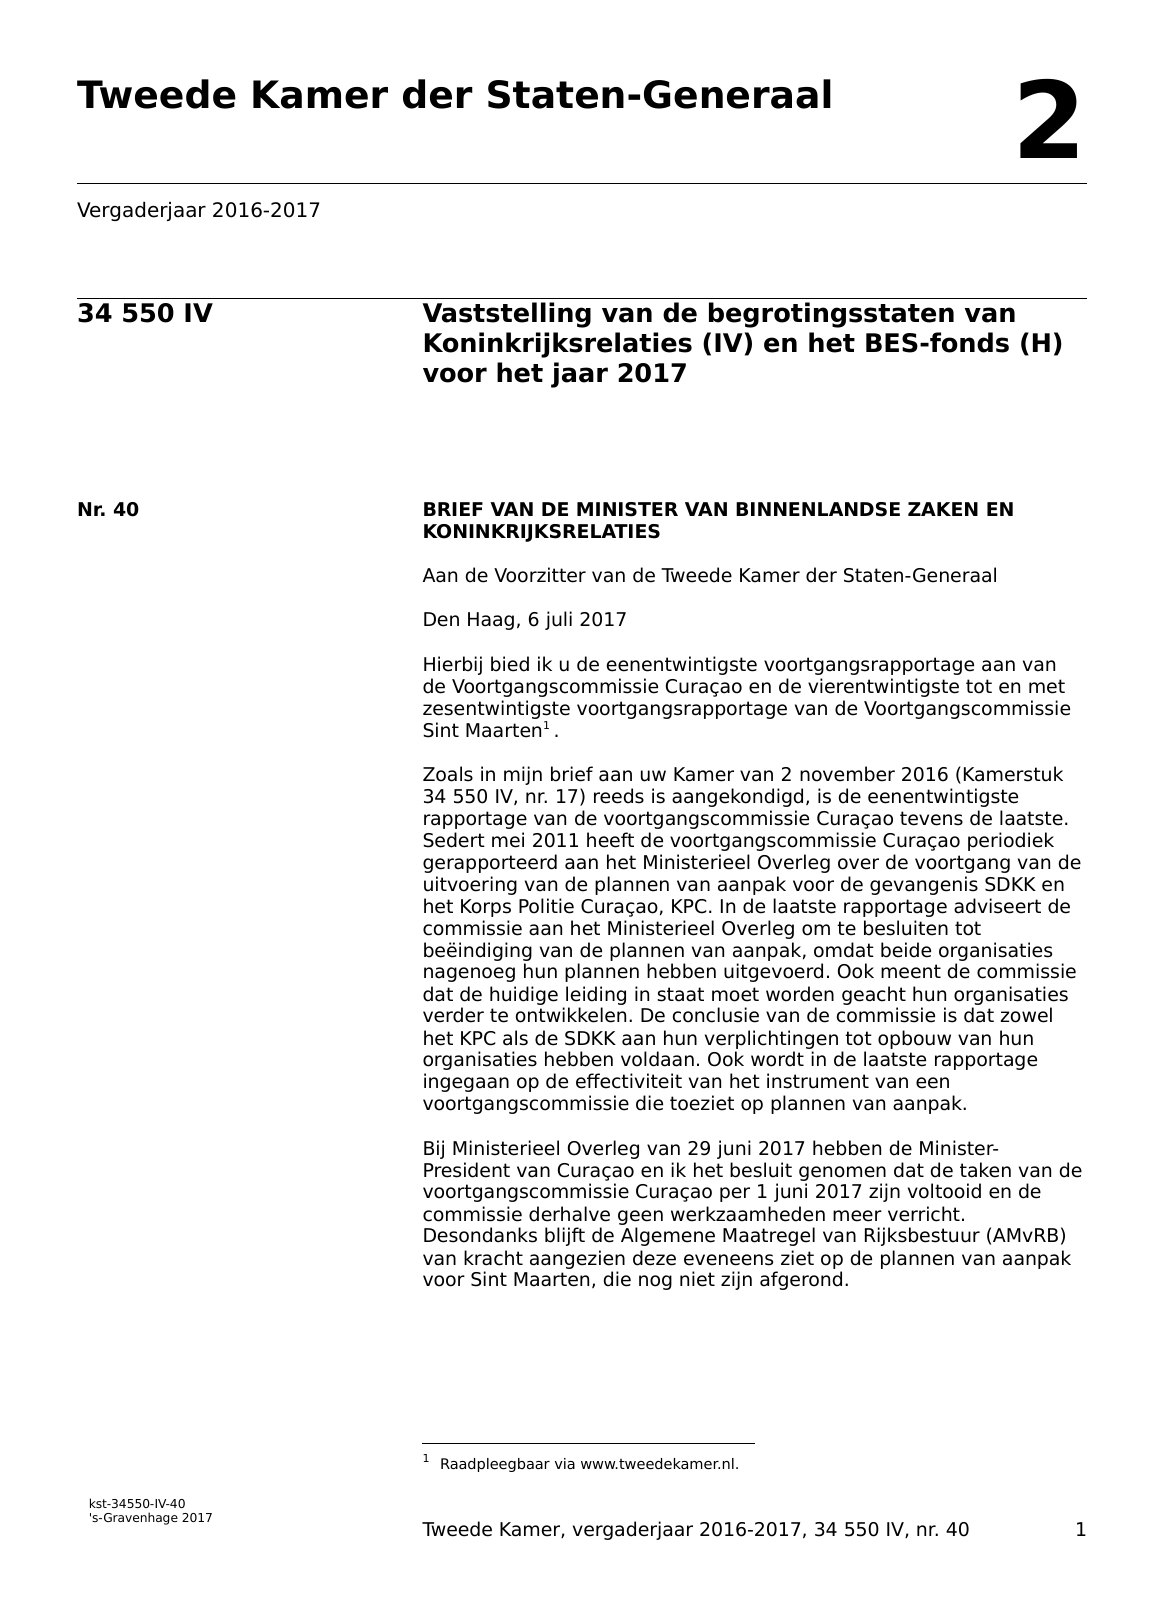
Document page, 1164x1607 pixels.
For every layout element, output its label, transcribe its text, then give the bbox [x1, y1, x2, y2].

subtitle 34 550 IV Vaststelling van de begrotingsstaten van Koninkrijksrelaties (IV) en het BES-fonds (H) voor het jaar 2017 [77, 299, 1087, 388]
text Bij Ministerieel Overleg van 29 juni 2017 hebben de Minister-President van Curaçao en ik het besluit genomen dat de taken van de voortgangscommissie Curaçao per 1 juni 2017 zijn voltooid en de commissie derhalve geen werkzaamheden meer verricht. Desondanks blijft de Algemene Maatregel van Rijksbestuur (AMvRB) van kracht aangezien deze eveneens ziet op de plannen van aanpak voor Sint Maarten, die nog niet zijn afgerond. [422, 1137, 1087, 1291]
text Den Haag, 6 juli 2017 [422, 609, 1087, 631]
table_cell Vergaderjaar 2016-2017 [77, 184, 1087, 298]
text 's-Gravenhage 2017 [88, 1511, 323, 1525]
subtitle Nr. 40 BRIEF VAN DE MINISTER VAN BINNENLANDSE ZAKEN EN KONINKRIJKSRELATIES [77, 499, 1087, 543]
text Hierbij bied ik u de eenentwintigste voortgangsrapportage aan van de Voortgangscommissie Curaçao en de vierentwintigste tot en met zesentwintigste voortgangsrapportage van de Voortgangscommissie Sint Maarten. [422, 653, 1087, 741]
text Aan de Voorzitter van de Tweede Kamer der Staten-Generaal [422, 565, 1087, 587]
text kst-34550-IV-40 [88, 1497, 323, 1511]
text Zoals in mijn brief aan uw Kamer van 2 november 2016 (Kamerstuk 34 550 IV, nr. 17) reeds is aangekondigd, is de eenentwintigste rapportage van de voortgangscommissie Curaçao tevens de laatste. Sedert mei 2011 heeft de voortgangscommissie Curaçao periodiek gerapporteerd aan het Ministerieel Overleg over de voortgang van de uitvoering van de plannen van aanpak voor de gevangenis SDKK en het Korps Politie Curaçao, KPC. In de laatste rapportage adviseert de commissie aan het Ministerieel Overleg om te besluiten tot beëindiging van de plannen van aanpak, omdat beide organisaties nagenoeg hun plannen hebben uitgevoerd. Ook meent de commissie dat de huidige leiding in staat moet worden geacht hun organisaties verder te ontwikkelen. De conclusie van de commissie is dat zowel het KPC als de SDKK aan hun verplichtingen tot opbouw van hun organisaties hebben voldaan. Ook wordt in de laatste rapportage ingegaan op de effectiviteit van het instrument van een voortgangscommissie die toeziet op plannen van aanpak. [422, 764, 1087, 1115]
text Raadpleegbaar via www.tweedekamer.nl. [422, 1452, 1087, 1474]
table_header 2 [886, 59, 1087, 183]
table_header Tweede Kamer der Staten-Generaal [77, 59, 886, 183]
